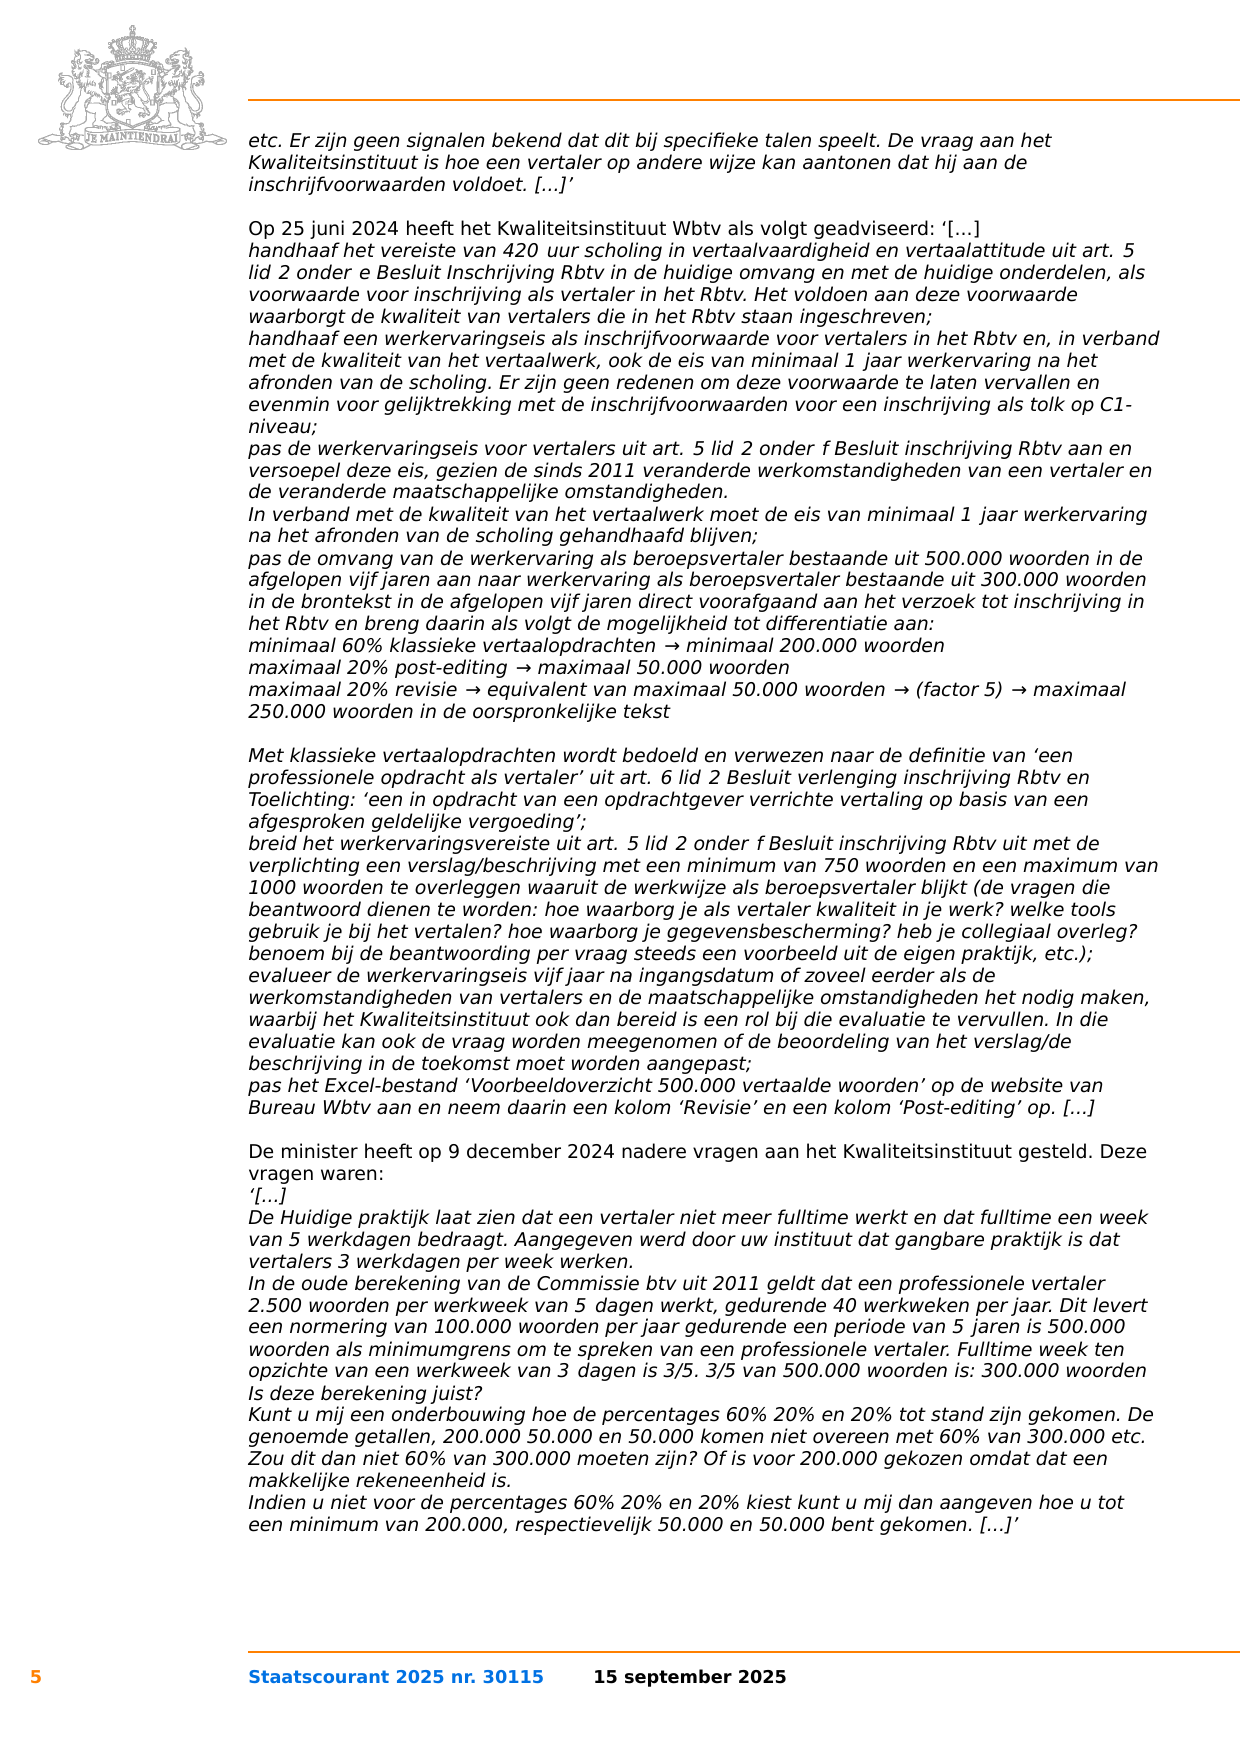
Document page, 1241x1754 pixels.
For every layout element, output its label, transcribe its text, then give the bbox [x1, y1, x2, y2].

text In verband met de kwaliteit van het vertaalwerk moet de eis van minimaal 1 jaar werkervaring na het afronden van de scholing gehandhaafd blijven; [248, 503, 1163, 547]
text Indien u niet voor de percentages 60% 20% en 20% kiest kunt u mij dan aangeven hoe u tot een minimum van 200.000, respectievelijk 50.000 en 50.000 bent gekomen. [...]’ [248, 1492, 1163, 1536]
text Met klassieke vertaalopdrachten wordt bedoeld en verwezen naar de definitie van ‘een professionele opdracht als vertaler’ uit art. 6 lid 2 Besluit verlenging inschrijving Rbtv en Toelichting: ‘een in opdracht van een opdrachtgever verrichte vertaling op basis van een afgesproken geldelijke vergoeding’; [248, 745, 1163, 833]
text etc. Er zijn geen signalen bekend dat dit bij specifieke talen speelt. De vraag aan het Kwaliteitsinstituut is hoe een vertaler op andere wijze kan aantonen dat hij aan de inschrijfvoorwaarden voldoet. [...]’ [248, 130, 1163, 196]
picture [38, 25, 227, 150]
text handhaaf een werkervaringseis als inschrijfvoorwaarde voor vertalers in het Rbtv en, in verband met de kwaliteit van het vertaalwerk, ook de eis van minimaal 1 jaar werkervaring na het afronden van de scholing. Er zijn geen redenen om deze voorwaarde te laten vervallen en evenmin voor gelijktrekking met de inschrijfvoorwaarden voor een inschrijving als tolk op C1-niveau; [248, 328, 1163, 437]
text ‘[...] [248, 1184, 1163, 1207]
text De Huidige praktijk laat zien dat een vertaler niet meer fulltime werkt en dat fulltime een week van 5 werkdagen bedraagt. Aangegeven werd door uw instituut dat gangbare praktijk is dat vertalers 3 werkdagen per week werken. [248, 1207, 1163, 1272]
text pas de omvang van de werkervaring als beroepsvertaler bestaande uit 500.000 woorden in de afgelopen vijf jaren aan naar werkervaring als beroepsvertaler bestaande uit 300.000 woorden in de brontekst in de afgelopen vijf jaren direct voorafgaand aan het verzoek tot inschrijving in het Rbtv en breng daarin als volgt de mogelijkheid tot differentiatie aan: [248, 547, 1163, 635]
text breid het werkervaringsvereiste uit art. 5 lid 2 onder f Besluit inschrijving Rbtv uit met de verplichting een verslag/beschrijving met een minimum van 750 woorden en een maximum van 1000 woorden te overleggen waaruit de werkwijze als beroepsvertaler blijkt (de vragen die beantwoord dienen te worden: hoe waarborg je als vertaler kwaliteit in je werk? welke tools gebruik je bij het vertalen? hoe waarborg je gegevensbescherming? heb je collegiaal overleg? benoem bij de beantwoording per vraag steeds een voorbeeld uit de eigen praktijk, etc.); [248, 833, 1163, 965]
text minimaal 60% klassieke vertaalopdrachten → minimaal 200.000 woorden [248, 635, 1163, 657]
text pas het Excel-bestand ‘Voorbeeldoverzicht 500.000 vertaalde woorden’ op de website van Bureau Wbtv aan en neem daarin een kolom ‘Revisie’ en een kolom ‘Post-editing’ op. [...] [248, 1075, 1163, 1119]
text Kunt u mij een onderbouwing hoe de percentages 60% 20% en 20% tot stand zijn gekomen. De genoemde getallen, 200.000 50.000 en 50.000 komen niet overeen met 60% van 300.000 etc. Zou dit dan niet 60% van 300.000 moeten zijn? Of is voor 200.000 gekozen omdat dat een makkelijke rekeneenheid is. [248, 1404, 1163, 1492]
text evalueer de werkervaringseis vijf jaar na ingangsdatum of zoveel eerder als de werkomstandigheden van vertalers en de maatschappelijke omstandigheden het nodig maken, waarbij het Kwaliteitsinstituut ook dan bereid is een rol bij die evaluatie te vervullen. In die evaluatie kan ook de vraag worden meegenomen of de beoordeling van het verslag/de beschrijving in de toekomst moet worden aangepast; [248, 965, 1163, 1075]
text Is deze berekening juist? [248, 1382, 1163, 1404]
text De minister heeft op 9 december 2024 nadere vragen aan het Kwaliteitsinstituut gesteld. Deze vragen waren: [248, 1141, 1163, 1184]
text Op 25 juni 2024 heeft het Kwaliteitsinstituut Wbtv als volgt geadviseerd: ‘[...] [248, 218, 1163, 240]
text maximaal 20% post-editing → maximaal 50.000 woorden [248, 657, 1163, 679]
text pas de werkervaringseis voor vertalers uit art. 5 lid 2 onder f Besluit inschrijving Rbtv aan en versoepel deze eis, gezien de sinds 2011 veranderde werkomstandigheden van een vertaler en de veranderde maatschappelijke omstandigheden. [248, 437, 1163, 503]
text maximaal 20% revisie → equivalent van maximaal 50.000 woorden → (factor 5) → maximaal 250.000 woorden in de oorspronkelijke tekst [248, 679, 1163, 723]
text handhaaf het vereiste van 420 uur scholing in vertaalvaardigheid en vertaalattitude uit art. 5 lid 2 onder e Besluit Inschrijving Rbtv in de huidige omvang en met de huidige onderdelen, als voorwaarde voor inschrijving als vertaler in het Rbtv. Het voldoen aan deze voorwaarde waarborgt de kwaliteit van vertalers die in het Rbtv staan ingeschreven; [248, 240, 1163, 328]
text In de oude berekening van de Commissie btv uit 2011 geldt dat een professionele vertaler 2.500 woorden per werkweek van 5 dagen werkt, gedurende 40 werkweken per jaar. Dit levert een normering van 100.000 woorden per jaar gedurende een periode van 5 jaren is 500.000 woorden als minimumgrens om te spreken van een professionele vertaler. Fulltime week ten opzichte van een werkweek van 3 dagen is 3/5. 3/5 van 500.000 woorden is: 300.000 woorden [248, 1272, 1163, 1382]
